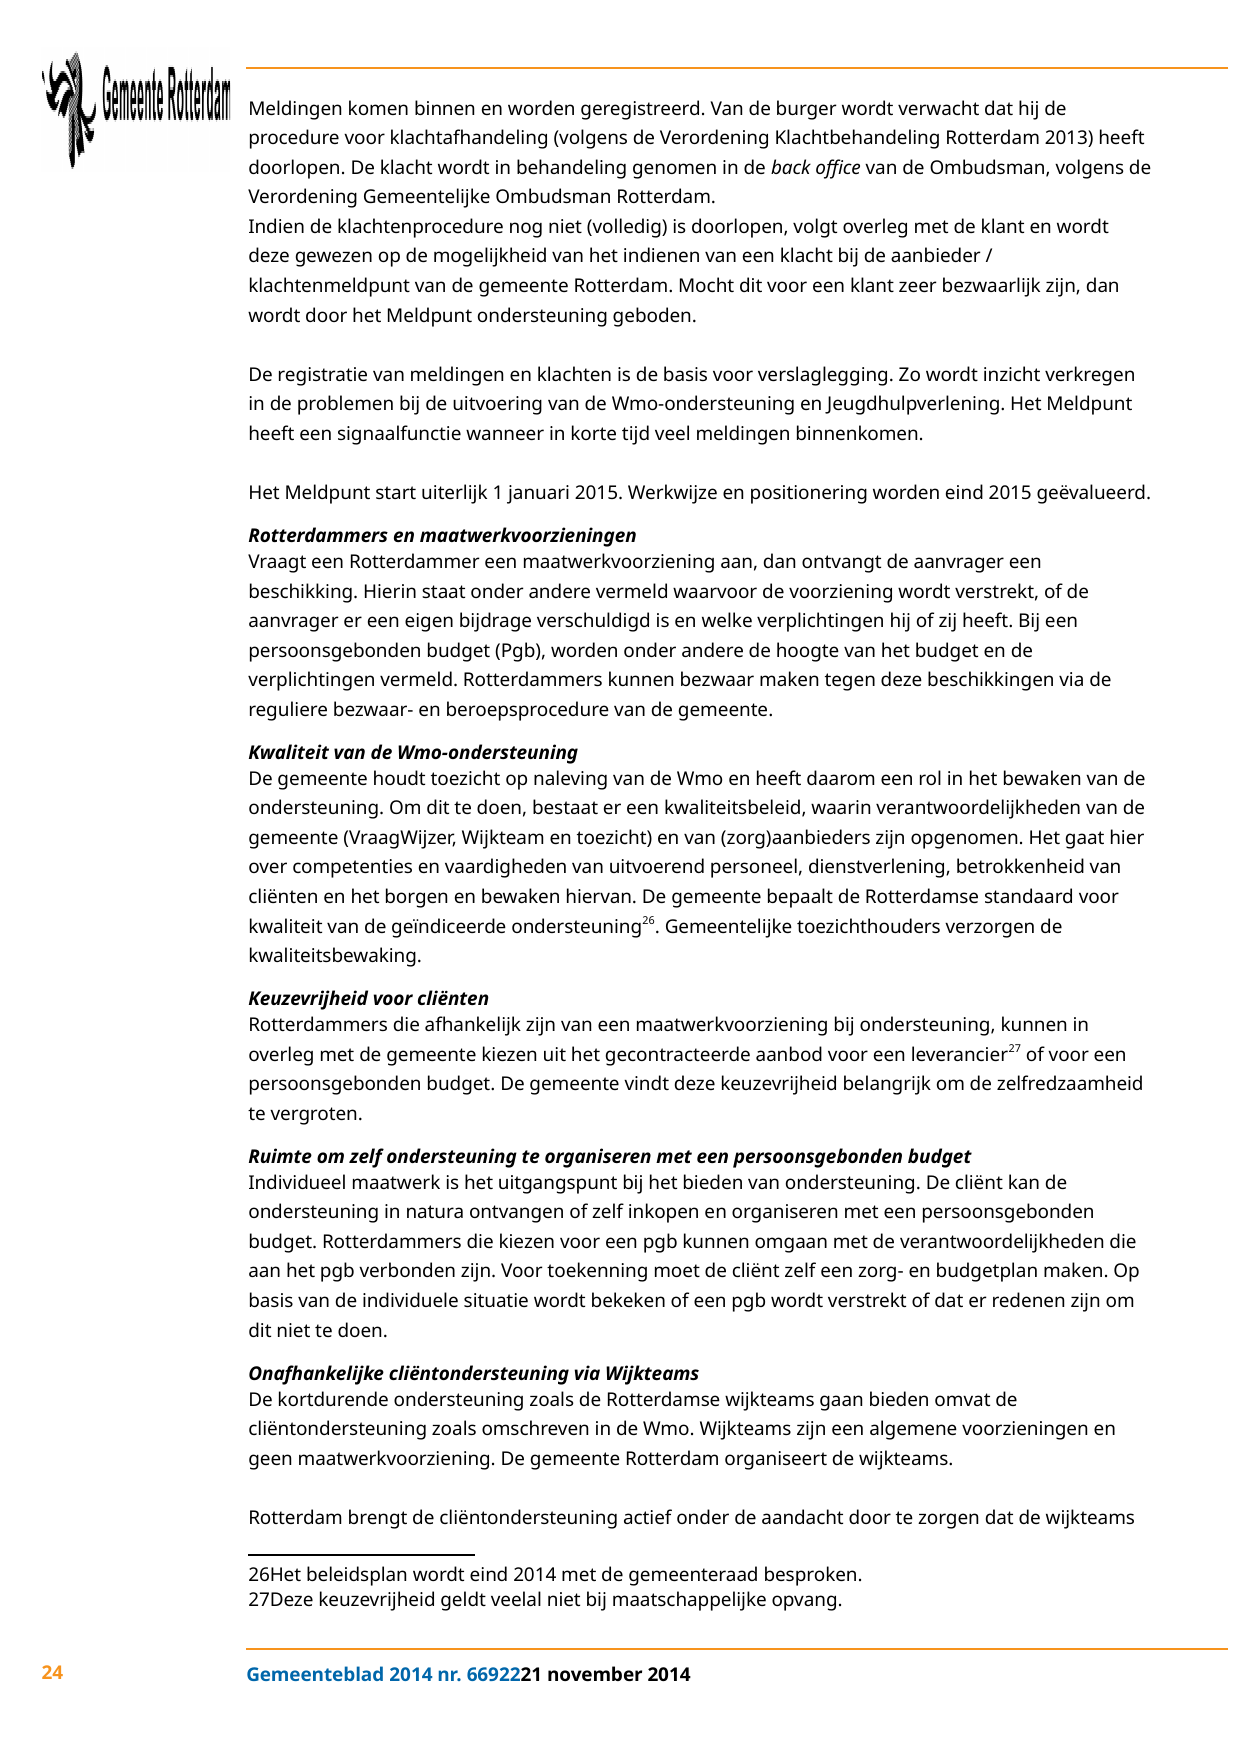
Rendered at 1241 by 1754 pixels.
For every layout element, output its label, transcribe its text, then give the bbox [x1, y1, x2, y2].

text Ruimte om zelf ondersteuning te organiseren met een persoonsgebonden budget [248, 1143, 1152, 1169]
text Rotterdammers die afhankelijk zijn van een maatwerkvoorziening bij ondersteuning, kunnen in overleg met de gemeente kiezen uit het gecontracteerde aanbod voor een leverancier of voor een persoonsgebonden budget. De gemeente vindt deze keuzevrijheid belangrijk om de zelfredzaamheid te vergroten. [248, 1011, 1152, 1126]
text De kortdurende ondersteuning zoals de Rotterdamse wijkteams gaan bieden omvat de cliëntondersteuning zoals omschreven in de Wmo. Wijkteams zijn een algemene voorzieningen en geen maatwerkvoorziening. De gemeente Rotterdam organiseert de wijkteams. [248, 1386, 1152, 1471]
text Rotterdammers en maatwerkvoorzieningen [248, 522, 1152, 548]
text Indien de klachtenprocedure nog niet (volledig) is doorlopen, volgt overleg met de klant en wordt deze gewezen op de mogelijkheid van het indienen van een klacht bij de aanbieder / klachtenmeldpunt van de gemeente Rotterdam. Mocht dit voor een klant zeer bezwaarlijk zijn, dan wordt door het Meldpunt ondersteuning geboden. [248, 213, 1152, 328]
text Vraagt een Rotterdammer een maatwerkvoorziening aan, dan ontvangt de aanvrager een beschikking. Hierin staat onder andere vermeld waarvoor de voorziening wordt verstrekt, of de aanvrager er een eigen bijdrage verschuldigd is en welke verplichtingen hij of zij heeft. Bij een persoonsgebonden budget (Pgb), worden onder andere de hoogte van het budget en de verplichtingen vermeld. Rotterdammers kunnen bezwaar maken tegen deze beschikkingen via de reguliere bezwaar- en beroepsprocedure van de gemeente. [248, 548, 1152, 722]
text Het Meldpunt start uiterlijk 1 januari 2015. Werkwijze en positionering worden eind 2015 geëvalueerd. [248, 479, 1152, 505]
text Rotterdam brengt de cliëntondersteuning actief onder de aandacht door te zorgen dat de wijkteams [248, 1504, 1152, 1530]
text Onafhankelijke cliëntondersteuning via Wijkteams [248, 1360, 1152, 1386]
text Meldingen komen binnen en worden geregistreerd. Van de burger wordt verwacht dat hij de procedure voor klachtafhandeling (volgens de Verordening Klachtbehandeling Rotterdam 2013) heeft doorlopen. De klacht wordt in behandeling genomen in de back office van de Ombudsman, volgens de Verordening Gemeentelijke Ombudsman Rotterdam. [248, 95, 1152, 209]
text Individueel maatwerk is het uitgangspunt bij het bieden van ondersteuning. De cliënt kan de ondersteuning in natura ontvangen of zelf inkopen en organiseren met een persoonsgebonden budget. Rotterdammers die kiezen voor een pgb kunnen omgaan met de verantwoordelijkheden die aan het pgb verbonden zijn. Voor toekenning moet de cliënt zelf een zorg- en budgetplan maken. Op basis van de individuele situatie wordt bekeken of een pgb wordt verstrekt of dat er redenen zijn om dit niet te doen. [248, 1169, 1152, 1343]
text Keuzevrijheid voor cliënten [248, 986, 1152, 1011]
text De registratie van meldingen en klachten is de basis voor verslaglegging. Zo wordt inzicht verkregen in de problemen bij de uitvoering van de Wmo-ondersteuning en Jeugdhulpverlening. Het Meldpunt heeft een signaalfunctie wanneer in korte tijd veel meldingen binnenkomen. [248, 361, 1152, 446]
text Het beleidsplan wordt eind 2014 met de gemeenteraad besproken. [248, 1561, 1152, 1586]
text Deze keuzevrijheid geldt veelal niet bij maatschappelijke opvang. [248, 1586, 1152, 1612]
picture [41, 47, 231, 172]
text De gemeente houdt toezicht op naleving van de Wmo en heeft daarom een rol in het bewaken van de ondersteuning. Om dit te doen, bestaat er een kwaliteitsbeleid, waarin verantwoordelijkheden van de gemeente (VraagWijzer, Wijkteam en toezicht) en van (zorg)aanbieders zijn opgenomen. Het gaat hier over competenties en vaardigheden van uitvoerend personeel, dienstverlening, betrokkenheid van cliënten en het borgen en bewaken hiervan. De gemeente bepaalt de Rotterdamse standaard voor kwaliteit van de geïndiceerde ondersteuning. Gemeentelijke toezichthouders verzorgen de kwaliteitsbewaking. [248, 765, 1152, 968]
text Kwaliteit van de Wmo-ondersteuning [248, 739, 1152, 765]
